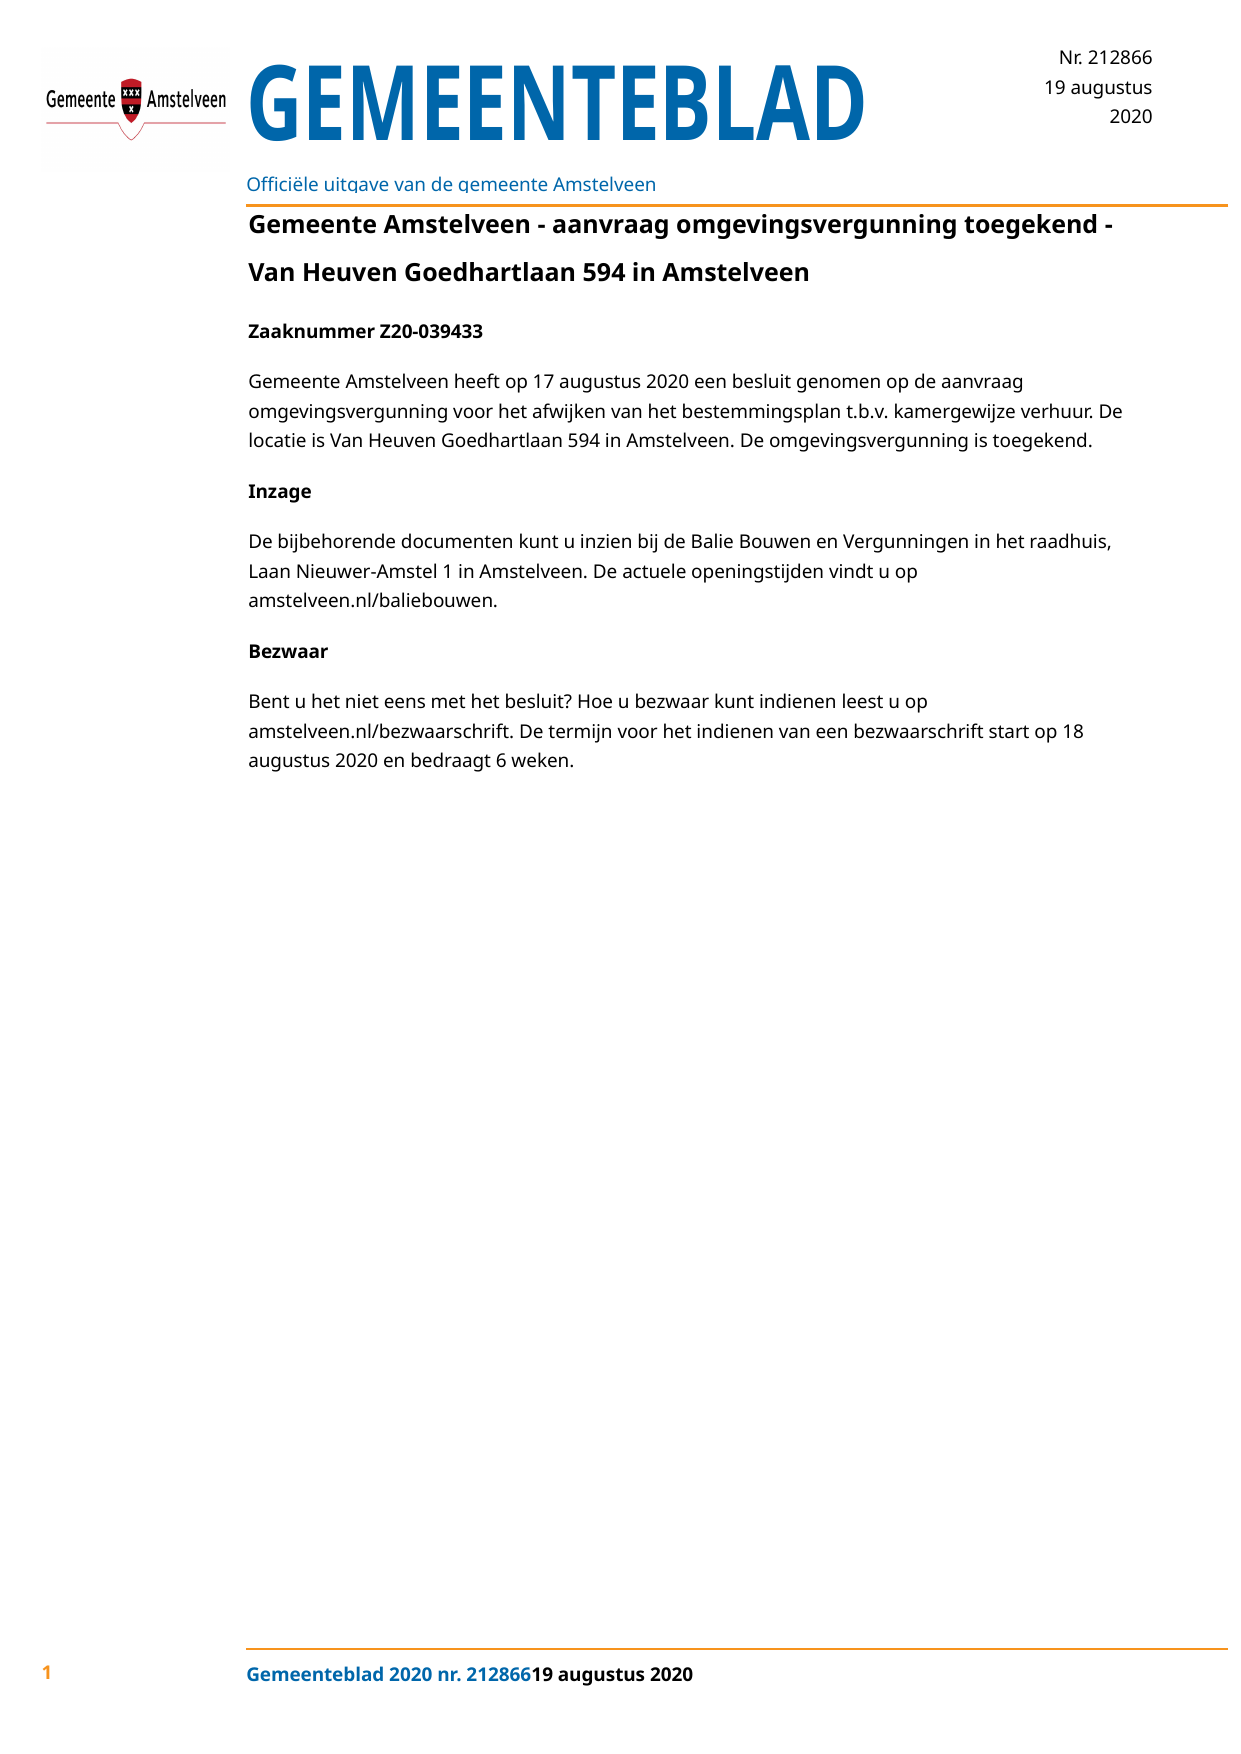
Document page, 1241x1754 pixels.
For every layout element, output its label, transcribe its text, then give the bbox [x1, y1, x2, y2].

picture [41, 47, 231, 172]
text Bezwaar [248, 638, 1152, 664]
text De bijbehorende documenten kunt u inzien bij de Balie Bouwen en Vergunningen in het raadhuis, Laan Nieuwer-Amstel 1 in Amstelveen. De actuele openingstijden vindt u op amstelveen.nl/baliebouwen. [248, 528, 1152, 613]
text Gemeente Amstelveen heeft op 17 augustus 2020 een besluit genomen op de aanvraag omgevingsvergunning voor het afwijken van het bestemmingsplan t.b.v. kamergewijze verhuur. De locatie is Van Heuven Goedhartlaan 594 in Amstelveen. De omgevingsvergunning is toegekend. [248, 368, 1152, 453]
text Inzage [248, 478, 1152, 504]
text Zaaknummer Z20-039433 [248, 318, 1152, 344]
text Gemeente Amstelveen - aanvraag omgevingsvergunning toegekend - Van Heuven Goedhartlaan 594 in Amstelveen [248, 207, 1152, 288]
text Bent u het niet eens met het besluit? Hoe u bezwaar kunt indienen leest u op amstelveen.nl/bezwaarschrift. De termijn voor het indienen van een bezwaarschrift start op 18 augustus 2020 en bedraagt 6 weken. [248, 688, 1152, 773]
